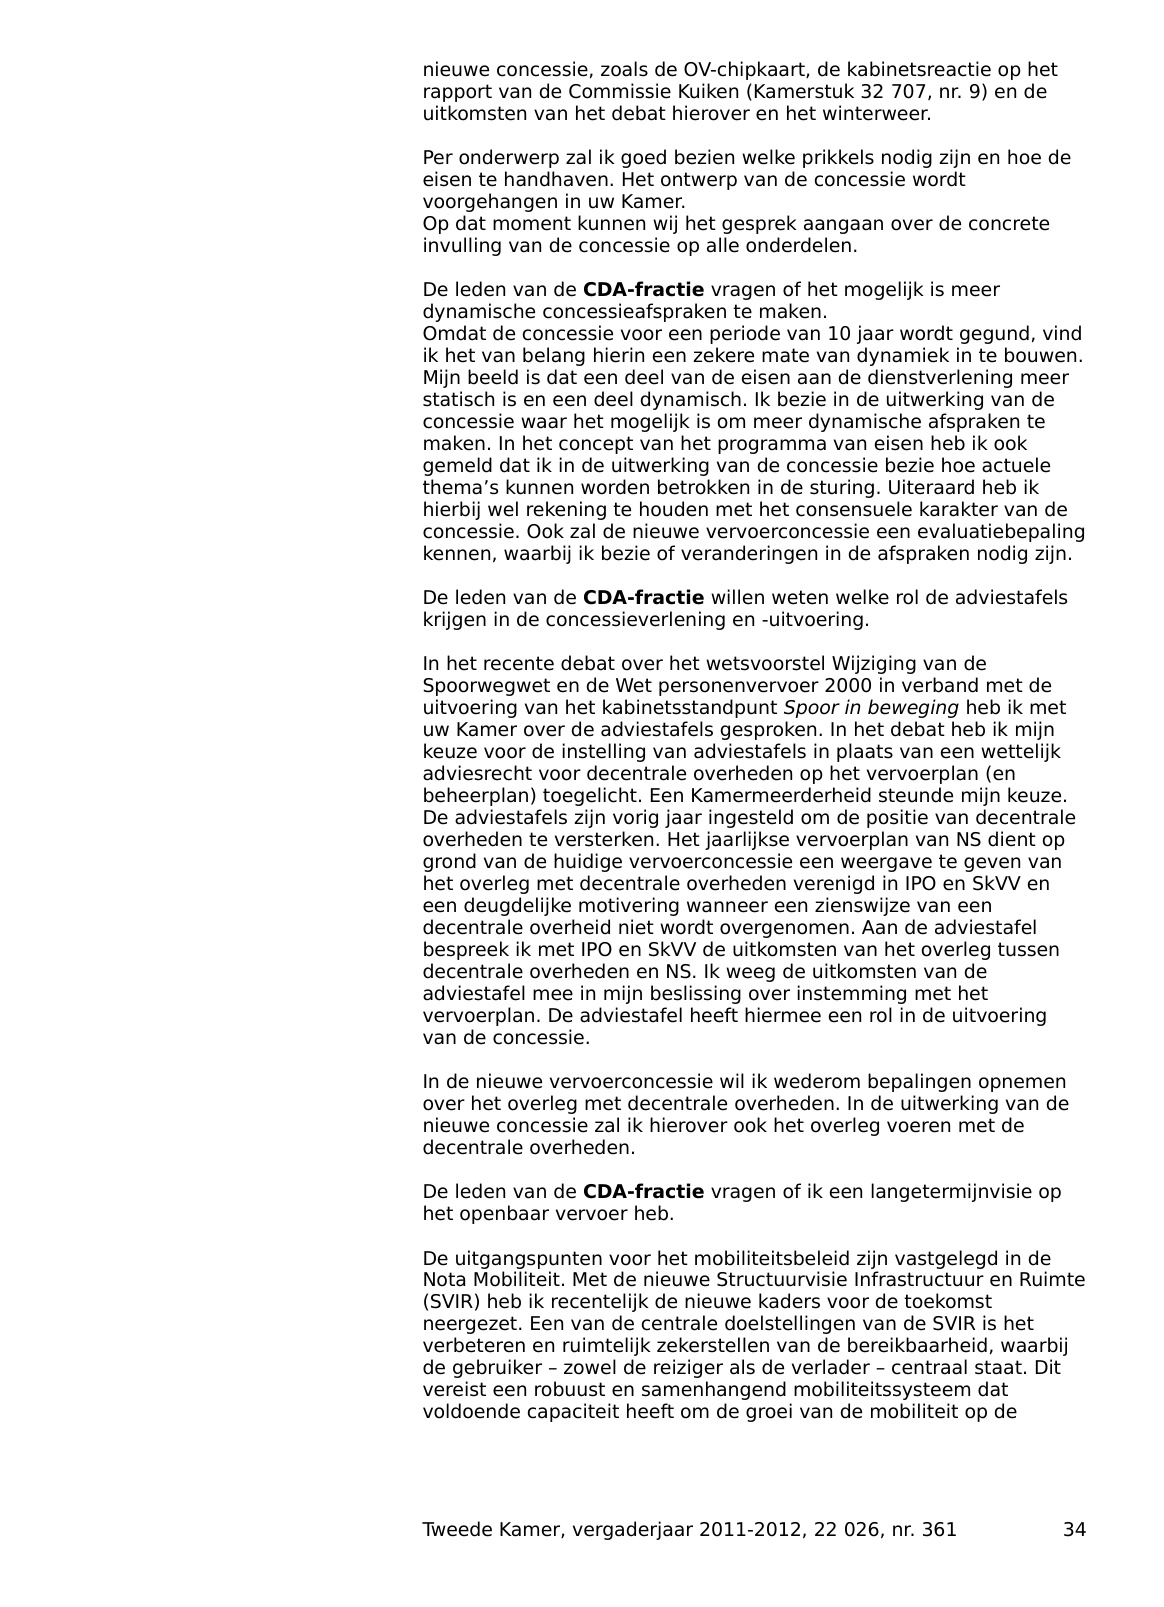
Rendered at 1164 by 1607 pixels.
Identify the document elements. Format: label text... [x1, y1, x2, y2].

text nieuwe concessie, zoals de OV-chipkaart, de kabinetsreactie op het rapport van de Commissie Kuiken (Kamerstuk 32 707, nr. 9) en de uitkomsten van het debat hierover en het winterweer. [422, 59, 1087, 125]
text De uitgangspunten voor het mobiliteitsbeleid zijn vastgelegd in de Nota Mobiliteit. Met de nieuwe Structuurvisie Infrastructuur en Ruimte (SVIR) heb ik recentelijk de nieuwe kaders voor de toekomst neergezet. Een van de centrale doelstellingen van de SVIR is het verbeteren en ruimtelijk zekerstellen van de bereikbaarheid, waarbij de gebruiker – zowel de reiziger als de verlader – centraal staat. Dit vereist een robuust en samenhangend mobiliteitssysteem dat voldoende capaciteit heeft om de groei van de mobiliteit op de [422, 1247, 1087, 1423]
text Omdat de concessie voor een periode van 10 jaar wordt gegund, vind ik het van belang hierin een zekere mate van dynamiek in te bouwen. Mijn beeld is dat een deel van de eisen aan de dienstverlening meer statisch is en een deel dynamisch. Ik bezie in de uitwerking van de concessie waar het mogelijk is om meer dynamische afspraken te maken. In het concept van het programma van eisen heb ik ook gemeld dat ik in de uitwerking van de concessie bezie hoe actuele thema’s kunnen worden betrokken in de sturing. Uiteraard heb ik hierbij wel rekening te houden met het consensuele karakter van de concessie. Ook zal de nieuwe vervoerconcessie een evaluatiebepaling kennen, waarbij ik bezie of veranderingen in de afspraken nodig zijn. [422, 323, 1087, 565]
text In de nieuwe vervoerconcessie wil ik wederom bepalingen opnemen over het overleg met decentrale overheden. In de uitwerking van de nieuwe concessie zal ik hierover ook het overleg voeren met de decentrale overheden. [422, 1071, 1087, 1159]
text De leden van de CDA-fractie willen weten welke rol de adviestafels krijgen in de concessieverlening en -uitvoering. [422, 587, 1087, 631]
text De leden van de CDA-fractie vragen of ik een langetermijnvisie op het openbaar vervoer heb. [422, 1181, 1087, 1225]
text Per onderwerp zal ik goed bezien welke prikkels nodig zijn en hoe de eisen te handhaven. Het ontwerp van de concessie wordt voorgehangen in uw Kamer. [422, 147, 1087, 213]
text De leden van de CDA-fractie vragen of het mogelijk is meer dynamische concessieafspraken te maken. [422, 279, 1087, 323]
text In het recente debat over het wetsvoorstel Wijziging van de Spoorwegwet en de Wet personenvervoer 2000 in verband met de uitvoering van het kabinetsstandpunt Spoor in beweging heb ik met uw Kamer over de adviestafels gesproken. In het debat heb ik mijn keuze voor de instelling van adviestafels in plaats van een wettelijk adviesrecht voor decentrale overheden op het vervoerplan (en beheerplan) toegelicht. Een Kamermeerderheid steunde mijn keuze. De adviestafels zijn vorig jaar ingesteld om de positie van decentrale overheden te versterken. Het jaarlijkse vervoerplan van NS dient op grond van de huidige vervoerconcessie een weergave te geven van het overleg met decentrale overheden verenigd in IPO en SkVV en een deugdelijke motivering wanneer een zienswijze van een decentrale overheid niet wordt overgenomen. Aan de adviestafel bespreek ik met IPO en SkVV de uitkomsten van het overleg tussen decentrale overheden en NS. Ik weeg de uitkomsten van de adviestafel mee in mijn beslissing over instemming met het vervoerplan. De adviestafel heeft hiermee een rol in de uitvoering van de concessie. [422, 653, 1087, 1049]
text Op dat moment kunnen wij het gesprek aangaan over de concrete invulling van de concessie op alle onderdelen. [422, 213, 1087, 257]
